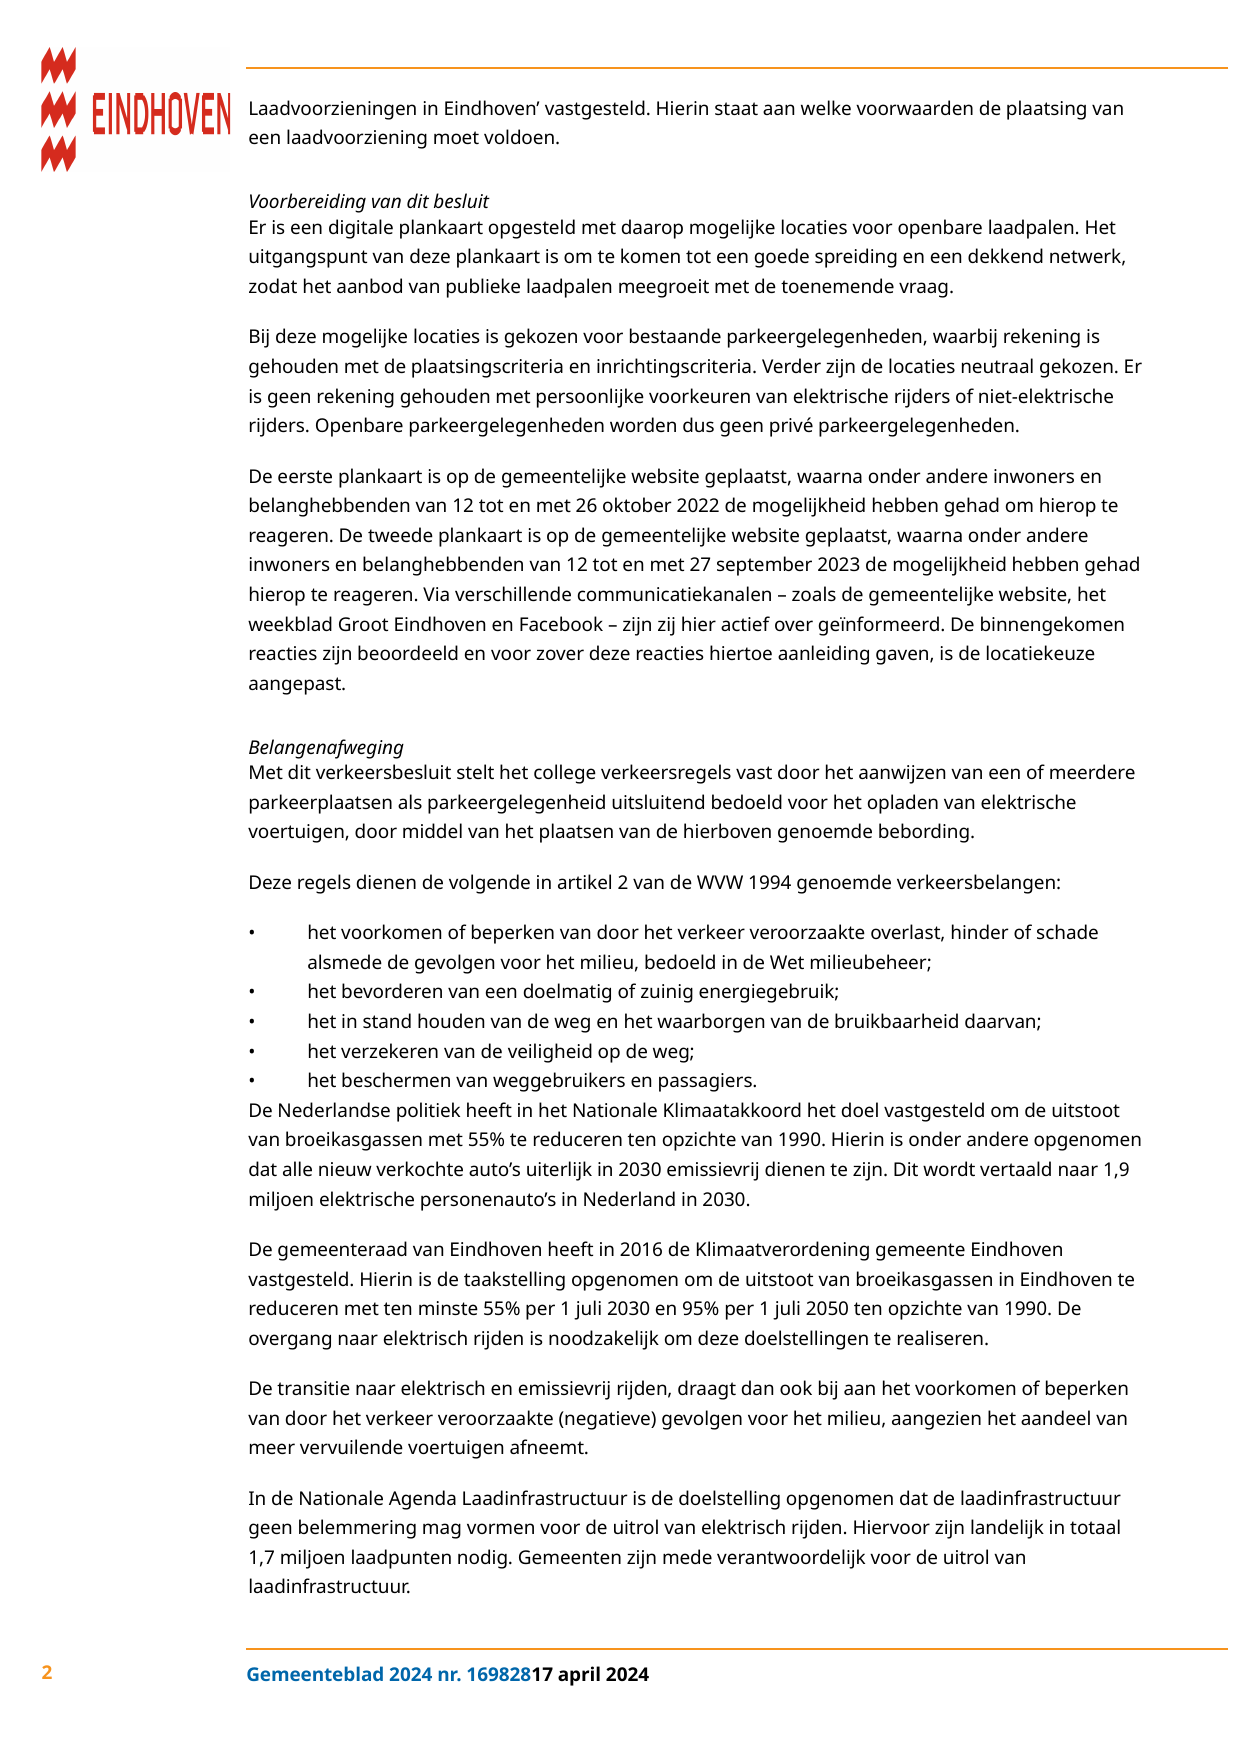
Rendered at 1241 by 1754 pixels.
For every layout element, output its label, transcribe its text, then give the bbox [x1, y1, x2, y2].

text De eerste plankaart is op de gemeentelijke website geplaatst, waarna onder andere inwoners en belanghebbenden van 12 tot en met 26 oktober 2022 de mogelijkheid hebben gehad om hierop te reageren. De tweede plankaart is op de gemeentelijke website geplaatst, waarna onder andere inwoners en belanghebbenden van 12 tot en met 27 september 2023 de mogelijkheid hebben gehad hierop te reageren. Via verschillende communicatiekanalen – zoals de gemeentelijke website, het weekblad Groot Eindhoven en Facebook – zijn zij hier actief over geïnformeerd. De binnengekomen reacties zijn beoordeeld en voor zover deze reacties hiertoe aanleiding gaven, is de locatiekeuze aangepast. [248, 463, 1152, 696]
list het voorkomen of beperken van door het verkeer veroorzaakte overlast, hinder of schade alsmede de gevolgen voor het milieu, bedoeld in de Wet milieubeheer; [248, 919, 1152, 975]
text Bij deze mogelijke locaties is gekozen voor bestaande parkeergelegenheden, waarbij rekening is gehouden met de plaatsingscriteria en inrichtingscriteria. Verder zijn de locaties neutraal gekozen. Er is geen rekening gehouden met persoonlijke voorkeuren van elektrische rijders of niet-elektrische rijders. Openbare parkeergelegenheden worden dus geen privé parkeergelegenheden. [248, 324, 1152, 438]
list het in stand houden van de weg en het waarborgen van de bruikbaarheid daarvan; [248, 1008, 1152, 1034]
list het bevorderen van een doelmatig of zuinig energiegebruik; [248, 979, 1152, 1004]
text De gemeenteraad van Eindhoven heeft in 2016 de Klimaatverordening gemeente Eindhoven vastgesteld. Hierin is de taakstelling opgenomen om de uitstoot van broeikasgassen in Eindhoven te reduceren met ten minste 55% per 1 juli 2030 en 95% per 1 juli 2050 ten opzichte van 1990. De overgang naar elektrisch rijden is noodzakelijk om deze doelstellingen te realiseren. [248, 1236, 1152, 1351]
text De transitie naar elektrisch en emissievrij rijden, draagt dan ook bij aan het voorkomen of beperken van door het verkeer veroorzaakte (negatieve) gevolgen voor het milieu, aangezien het aandeel van meer vervuilende voertuigen afneemt. [248, 1375, 1152, 1460]
text Voorbereiding van dit besluit [248, 188, 1152, 214]
text Er is een digitale plankaart opgesteld met daarop mogelijke locaties voor openbare laadpalen. Het uitgangspunt van deze plankaart is om te komen tot een goede spreiding en een dekkend netwerk, zodat het aanbod van publieke laadpalen meegroeit met de toenemende vraag. [248, 214, 1152, 299]
text Laadvoorzieningen in Eindhoven’ vastgesteld. Hierin staat aan welke voorwaarden de plaatsing van een laadvoorziening moet voldoen. [248, 95, 1152, 150]
list het beschermen van weggebruikers en passagiers. [248, 1067, 1152, 1093]
text Belangenafweging [248, 734, 1152, 759]
text In de Nationale Agenda Laadinfrastructuur is de doelstelling opgenomen dat de laadinfrastructuur geen belemmering mag vormen voor de uitrol van elektrisch rijden. Hiervoor zijn landelijk in totaal 1,7 miljoen laadpunten nodig. Gemeenten zijn mede verantwoordelijk voor de uitrol van laadinfrastructuur. [248, 1485, 1152, 1599]
picture [41, 47, 231, 172]
list het verzekeren van de veiligheid op de weg; [248, 1038, 1152, 1064]
text Met dit verkeersbesluit stelt het college verkeersregels vast door het aanwijzen van een of meerdere parkeerplaatsen als parkeergelegenheid uitsluitend bedoeld voor het opladen van elektrische voertuigen, door middel van het plaatsen van de hierboven genoemde bebording. [248, 759, 1152, 844]
text Deze regels dienen de volgende in artikel 2 van de WVW 1994 genoemde verkeersbelangen: [248, 869, 1152, 895]
text De Nederlandse politiek heeft in het Nationale Klimaatakkoord het doel vastgesteld om de uitstoot van broeikasgassen met 55% te reduceren ten opzichte van 1990. Hierin is onder andere opgenomen dat alle nieuw verkochte auto’s uiterlijk in 2030 emissievrij dienen te zijn. Dit wordt vertaald naar 1,9 miljoen elektrische personenauto’s in Nederland in 2030. [248, 1097, 1152, 1212]
